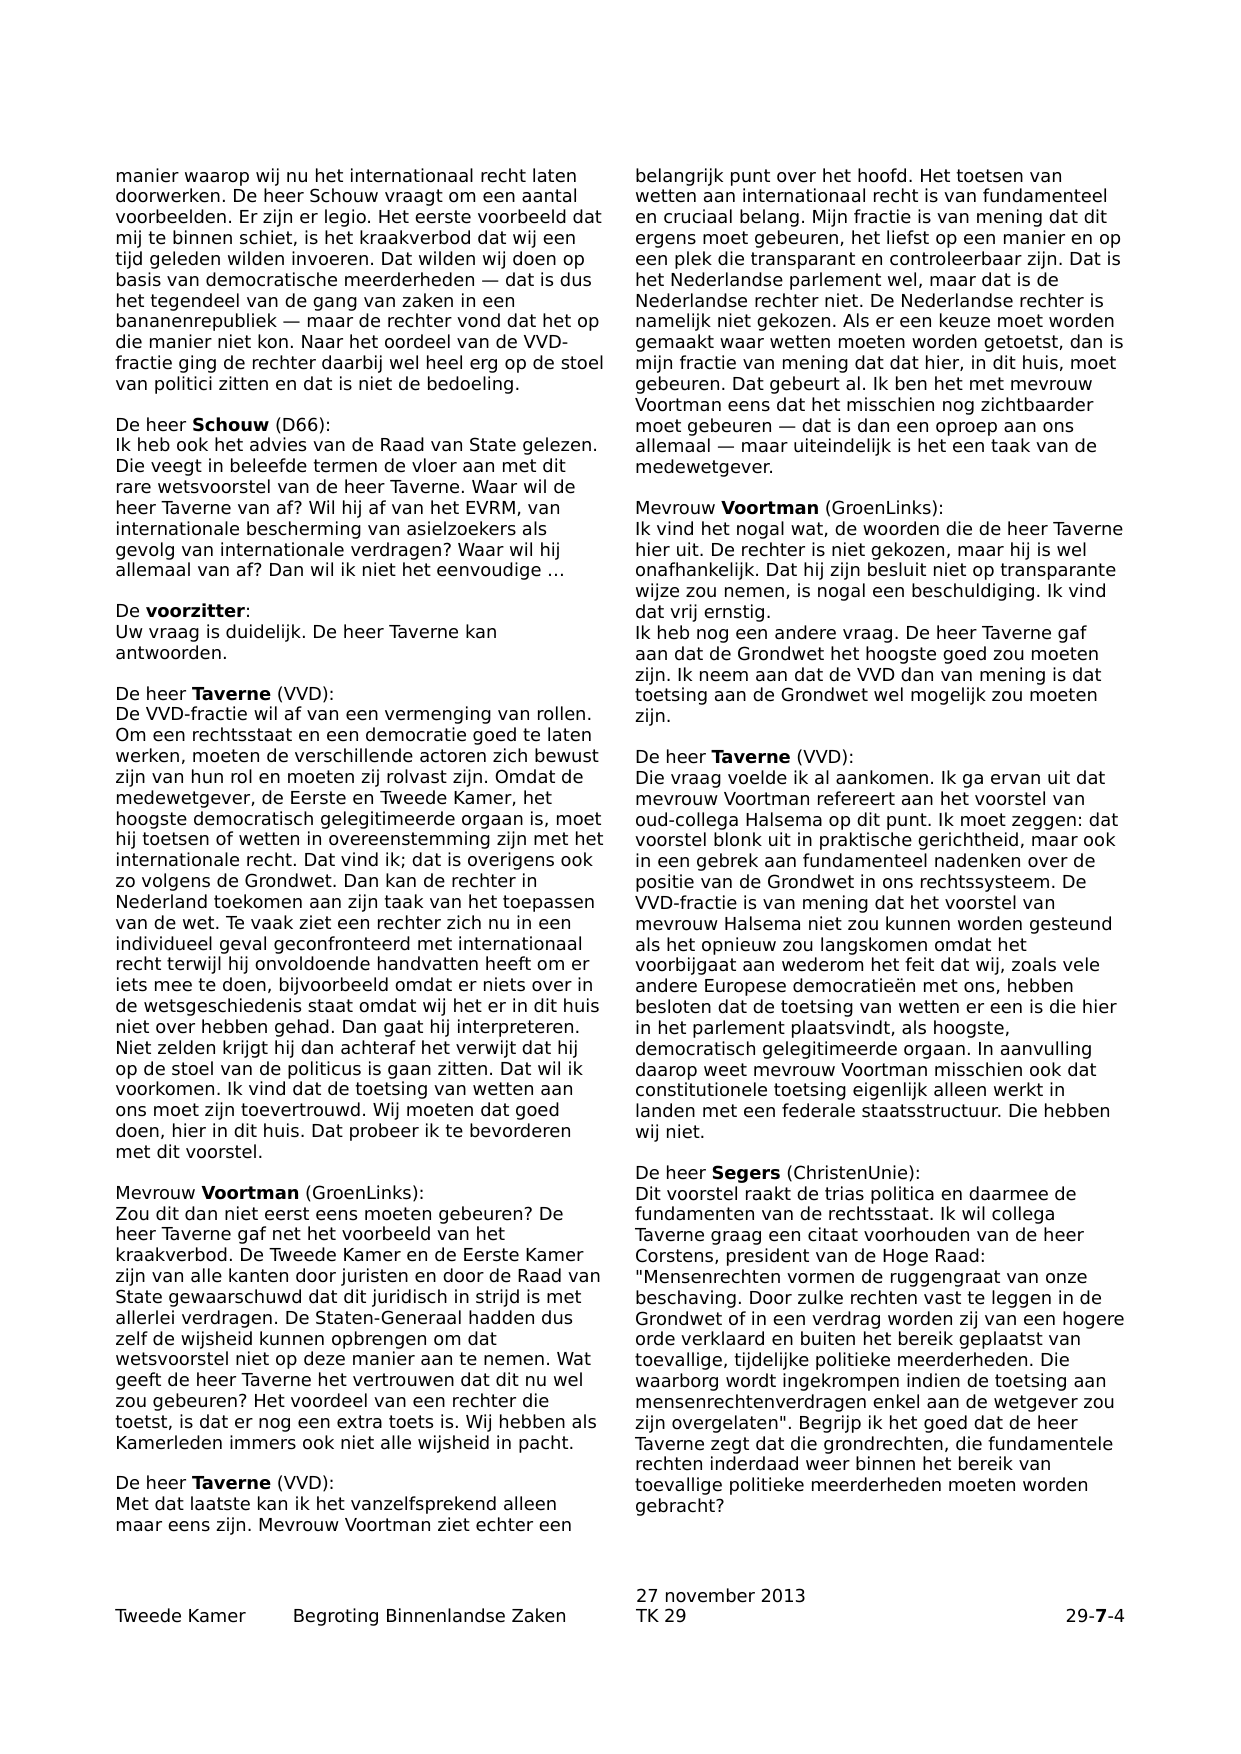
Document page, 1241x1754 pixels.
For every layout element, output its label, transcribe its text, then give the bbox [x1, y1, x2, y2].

text Dit voorstel raakt de trias politica en daarmee de fundamenten van de rechtsstaat. Ik wil collega Taverne graag een citaat voorhouden van de heer Corstens, president van de Hoge Raad: "Mensenrechten vormen de ruggengraat van onze beschaving. Door zulke rechten vast te leggen in de Grondwet of in een verdrag worden zij van een hogere orde verklaard en buiten het bereik geplaatst van toevallige, tijdelijke politieke meerderheden. Die waarborg wordt ingekrompen indien de toetsing aan mensenrechtenverdragen enkel aan de wetgever zou zijn overgelaten". Begrijp ik het goed dat de heer Taverne zegt dat die grondrechten, die fundamentele rechten inderdaad weer binnen het bereik van toevallige politieke meerderheden moeten worden gebracht? [635, 1183, 1125, 1517]
text manier waarop wij nu het internationaal recht laten doorwerken. De heer Schouw vraagt om een aantal voorbeelden. Er zijn er legio. Het eerste voorbeeld dat mij te binnen schiet, is het kraakverbod dat wij een tijd geleden wilden invoeren. Dat wilden wij doen op basis van democratische meerderheden — dat is dus het tegendeel van de gang van zaken in een bananenrepubliek — maar de rechter vond dat het op die manier niet kon. Naar het oordeel van de VVD-fractie ging de rechter daarbij wel heel erg op de stoel van politici zitten en dat is niet de bedoeling. [115, 165, 605, 394]
text Ik heb nog een andere vraag. De heer Taverne gaf aan dat de Grondwet het hoogste goed zou moeten zijn. Ik neem aan dat de VVD dan van mening is dat toetsing aan de Grondwet wel mogelijk zou moeten zijn. [635, 623, 1125, 727]
text Ik heb ook het advies van de Raad van State gelezen. Die veegt in beleefde termen de vloer aan met dit rare wetsvoorstel van de heer Taverne. Waar wil de heer Taverne van af? Wil hij af van het EVRM, van internationale bescherming van asielzoekers als gevolg van internationale verdragen? Waar wil hij allemaal van af? Dan wil ik niet het eenvoudige … [115, 435, 605, 581]
text De VVD-fractie wil af van een vermenging van rollen. Om een rechtsstaat en een democratie goed te laten werken, moeten de verschillende actoren zich bewust zijn van hun rol en moeten zij rolvast zijn. Omdat de medewetgever, de Eerste en Tweede Kamer, het hoogste democratisch gelegitimeerde orgaan is, moet hij toetsen of wetten in overeenstemming zijn met het internationale recht. Dat vind ik; dat is overigens ook zo volgens de Grondwet. Dan kan de rechter in Nederland toekomen aan zijn taak van het toepassen van de wet. Te vaak ziet een rechter zich nu in een individueel geval geconfronteerd met internationaal recht terwijl hij onvoldoende handvatten heeft om er iets mee te doen, bijvoorbeeld omdat er niets over in de wetsgeschiedenis staat omdat wij het er in dit huis niet over hebben gehad. Dan gaat hij interpreteren. Niet zelden krijgt hij dan achteraf het verwijt dat hij op de stoel van de politicus is gaan zitten. Dat wil ik voorkomen. Ik vind dat de toetsing van wetten aan ons moet zijn toevertrouwd. Wij moeten dat goed doen, hier in dit huis. Dat probeer ik te bevorderen met dit voorstel. [115, 704, 605, 1162]
text Zou dit dan niet eerst eens moeten gebeuren? De heer Taverne gaf net het voorbeeld van het kraakverbod. De Tweede Kamer en de Eerste Kamer zijn van alle kanten door juristen en door de Raad van State gewaarschuwd dat dit juridisch in strijd is met allerlei verdragen. De Staten-Generaal hadden dus zelf de wijsheid kunnen opbrengen om dat wetsvoorstel niet op deze manier aan te nemen. Wat geeft de heer Taverne het vertrouwen dat dit nu wel zou gebeuren? Het voordeel van een rechter die toetst, is dat er nog een extra toets is. Wij hebben als Kamerleden immers ook niet alle wijsheid in pacht. [115, 1203, 605, 1453]
text De heer Segers (ChristenUnie): [635, 1163, 1125, 1183]
text Ik vind het nogal wat, de woorden die de heer Taverne hier uit. De rechter is niet gekozen, maar hij is wel onafhankelijk. Dat hij zijn besluit niet op transparante wijze zou nemen, is nogal een beschuldiging. Ik vind dat vrij ernstig. [635, 518, 1125, 623]
text Mevrouw Voortman (GroenLinks): [115, 1182, 605, 1203]
text De heer Schouw (D66): [115, 414, 605, 435]
text Uw vraag is duidelijk. De heer Taverne kan antwoorden. [115, 622, 605, 663]
text De heer Taverne (VVD): [635, 747, 1125, 768]
text De heer Taverne (VVD): [115, 1473, 605, 1494]
text De heer Taverne (VVD): [115, 683, 605, 704]
text belangrijk punt over het hoofd. Het toetsen van wetten aan internationaal recht is van fundamenteel en cruciaal belang. Mijn fractie is van mening dat dit ergens moet gebeuren, het liefst op een manier en op een plek die transparant en controleerbaar zijn. Dat is het Nederlandse parlement wel, maar dat is de Nederlandse rechter niet. De Nederlandse rechter is namelijk niet gekozen. Als er een keuze moet worden gemaakt waar wetten moeten worden getoetst, dan is mijn fractie van mening dat dat hier, in dit huis, moet gebeuren. Dat gebeurt al. Ik ben het met mevrouw Voortman eens dat het misschien nog zichtbaarder moet gebeuren — dat is dan een oproep aan ons allemaal — maar uiteindelijk is het een taak van de medewetgever. [635, 165, 1125, 478]
text Die vraag voelde ik al aankomen. Ik ga ervan uit dat mevrouw Voortman refereert aan het voorstel van oud-collega Halsema op dit punt. Ik moet zeggen: dat voorstel blonk uit in praktische gerichtheid, maar ook in een gebrek aan fundamenteel nadenken over de positie van de Grondwet in ons rechtssysteem. De VVD-fractie is van mening dat het voorstel van mevrouw Halsema niet zou kunnen worden gesteund als het opnieuw zou langskomen omdat het voorbijgaat aan wederom het feit dat wij, zoals vele andere Europese democratieën met ons, hebben besloten dat de toetsing van wetten er een is die hier in het parlement plaatsvindt, als hoogste, democratisch gelegitimeerde orgaan. In aanvulling daarop weet mevrouw Voortman misschien ook dat constitutionele toetsing eigenlijk alleen werkt in landen met een federale staatsstructuur. Die hebben wij niet. [635, 768, 1125, 1143]
text Mevrouw Voortman (GroenLinks): [635, 498, 1125, 518]
text Met dat laatste kan ik het vanzelfsprekend alleen maar eens zijn. Mevrouw Voortman ziet echter een [115, 1494, 605, 1536]
text De voorzitter: [115, 601, 605, 622]
